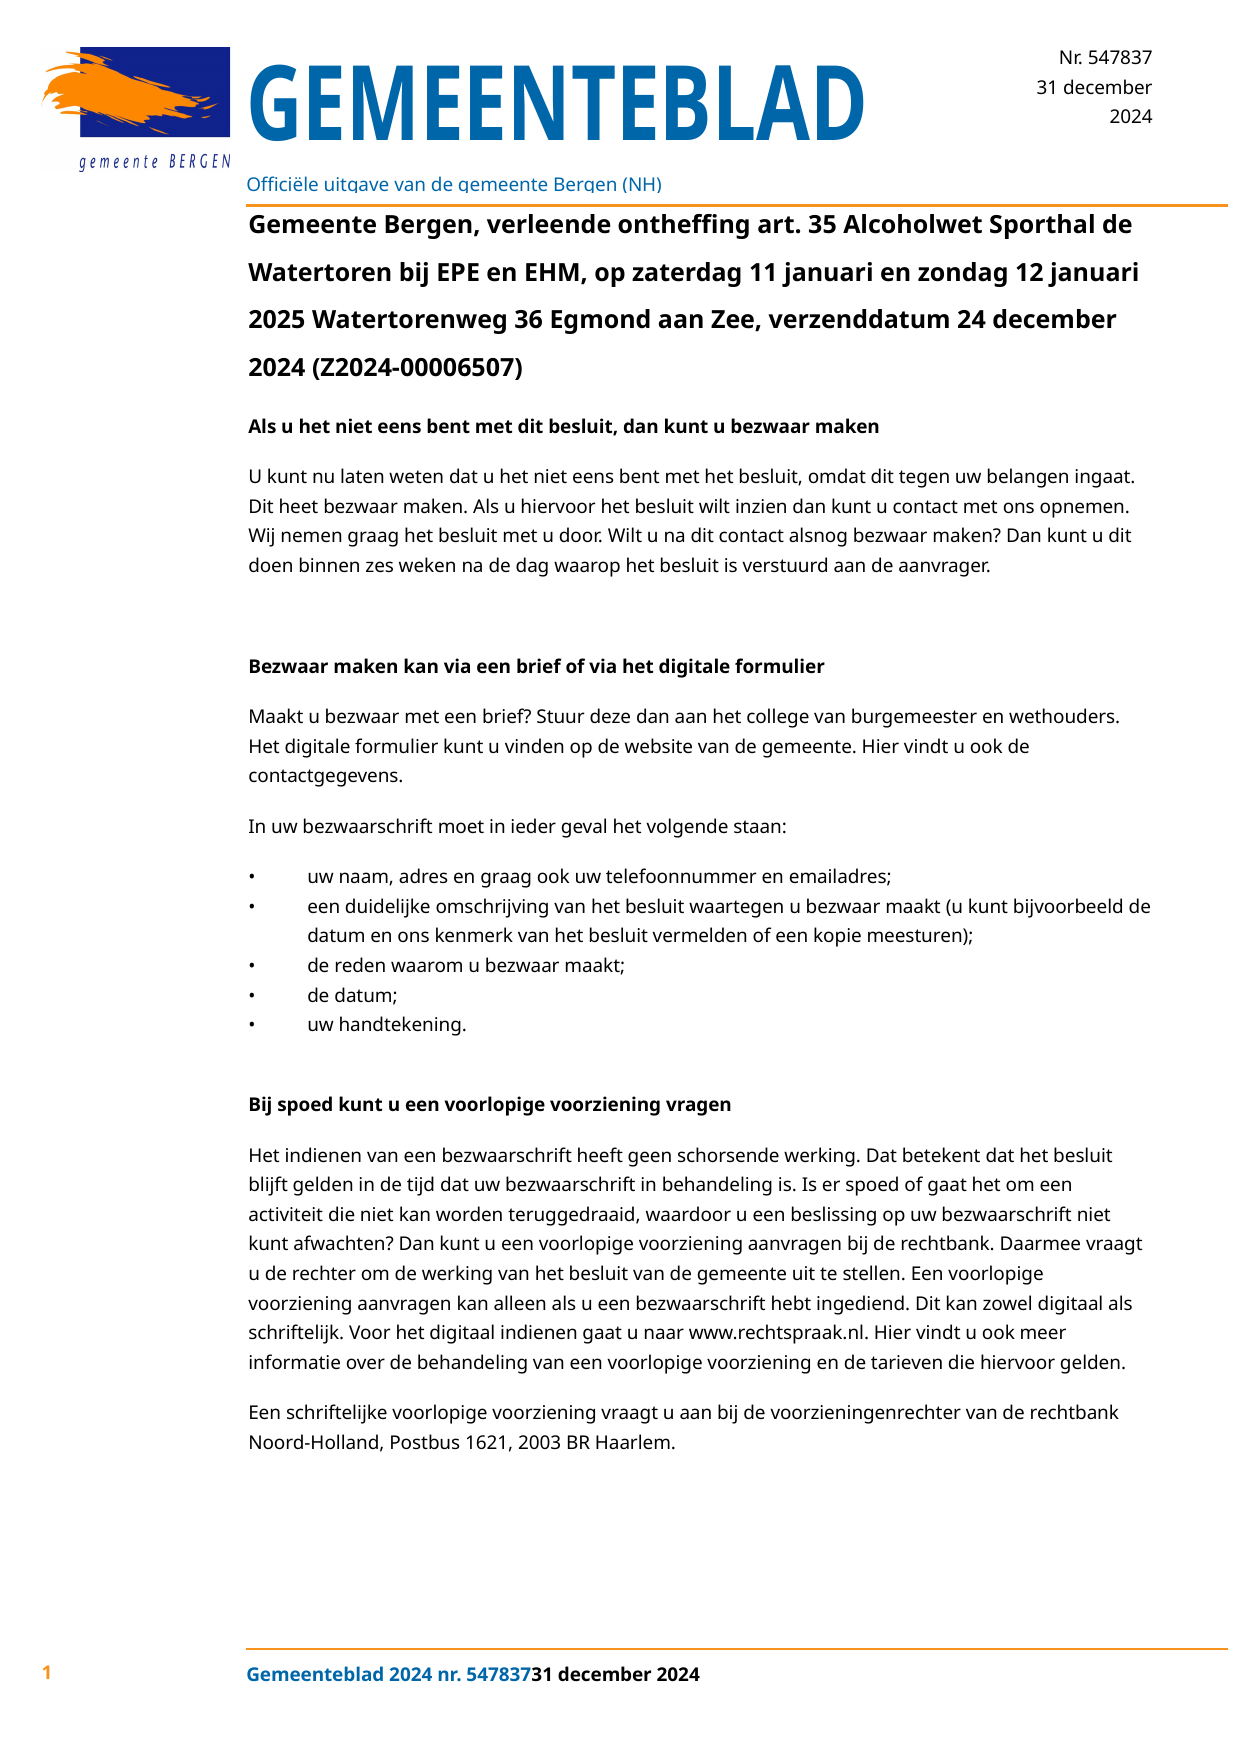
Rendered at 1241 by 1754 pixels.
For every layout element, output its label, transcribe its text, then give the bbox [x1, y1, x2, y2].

picture [41, 47, 231, 172]
text Maakt u bezwaar met een brief? Stuur deze dan aan het college van burgemeester en wethouders. Het digitale formulier kunt u vinden op de website van de gemeente. Hier vindt u ook de contactgegevens. [248, 703, 1152, 788]
text Een schriftelijke voorlopige voorziening vraagt u aan bij de voorzieningenrechter van de rechtbank Noord-Holland, Postbus 1621, 2003 BR Haarlem. [248, 1399, 1152, 1455]
text In uw bezwaarschrift moet in ieder geval het volgende staan: [248, 813, 1152, 839]
list de reden waarom u bezwaar maakt; [248, 952, 1152, 978]
text Gemeente Bergen, verleende ontheffing art. 35 Alcoholwet Sporthal de Watertoren bij EPE en EHM, op zaterdag 11 januari en zondag 12 januari 2025 Watertorenweg 36 Egmond aan Zee, verzenddatum 24 december 2024 (Z2024-00006507) [248, 207, 1152, 384]
text Bij spoed kunt u een voorlopige voorziening vragen [248, 1091, 1152, 1117]
text U kunt nu laten weten dat u het niet eens bent met het besluit, omdat dit tegen uw belangen ingaat. Dit heet bezwaar maken. Als u hiervoor het besluit wilt inzien dan kunt u contact met ons opnemen. Wij nemen graag het besluit met u door. Wilt u na dit contact alsnog bezwaar maken? Dan kunt u dit doen binnen zes weken na de dag waarop het besluit is verstuurd aan de aanvrager. [248, 463, 1152, 578]
list uw naam, adres en graag ook uw telefoonnummer en emailadres; [248, 863, 1152, 889]
text Bezwaar maken kan via een brief of via het digitale formulier [248, 653, 1152, 679]
list uw handtekening. [248, 1011, 1152, 1037]
text Het indienen van een bezwaarschrift heeft geen schorsende werking. Dat betekent dat het besluit blijft gelden in de tijd dat uw bezwaarschrift in behandeling is. Is er spoed of gaat het om een activiteit die niet kan worden teruggedraaid, waardoor u een beslissing op uw bezwaarschrift niet kunt afwachten? Dan kunt u een voorlopige voorziening aanvragen bij de rechtbank. Daarmee vraagt u de rechter om de werking van het besluit van de gemeente uit te stellen. Een voorlopige voorziening aanvragen kan alleen als u een bezwaarschrift hebt ingediend. Dit kan zowel digitaal als schriftelijk. Voor het digitaal indienen gaat u naar www.rechtspraak.nl. Hier vindt u ook meer informatie over de behandeling van een voorlopige voorziening en de tarieven die hiervoor gelden. [248, 1142, 1152, 1375]
text Als u het niet eens bent met dit besluit, dan kunt u bezwaar maken [248, 413, 1152, 439]
list de datum; [248, 982, 1152, 1008]
list een duidelijke omschrijving van het besluit waartegen u bezwaar maakt (u kunt bijvoorbeeld de datum en ons kenmerk van het besluit vermelden of een kopie meesturen); [248, 893, 1152, 948]
